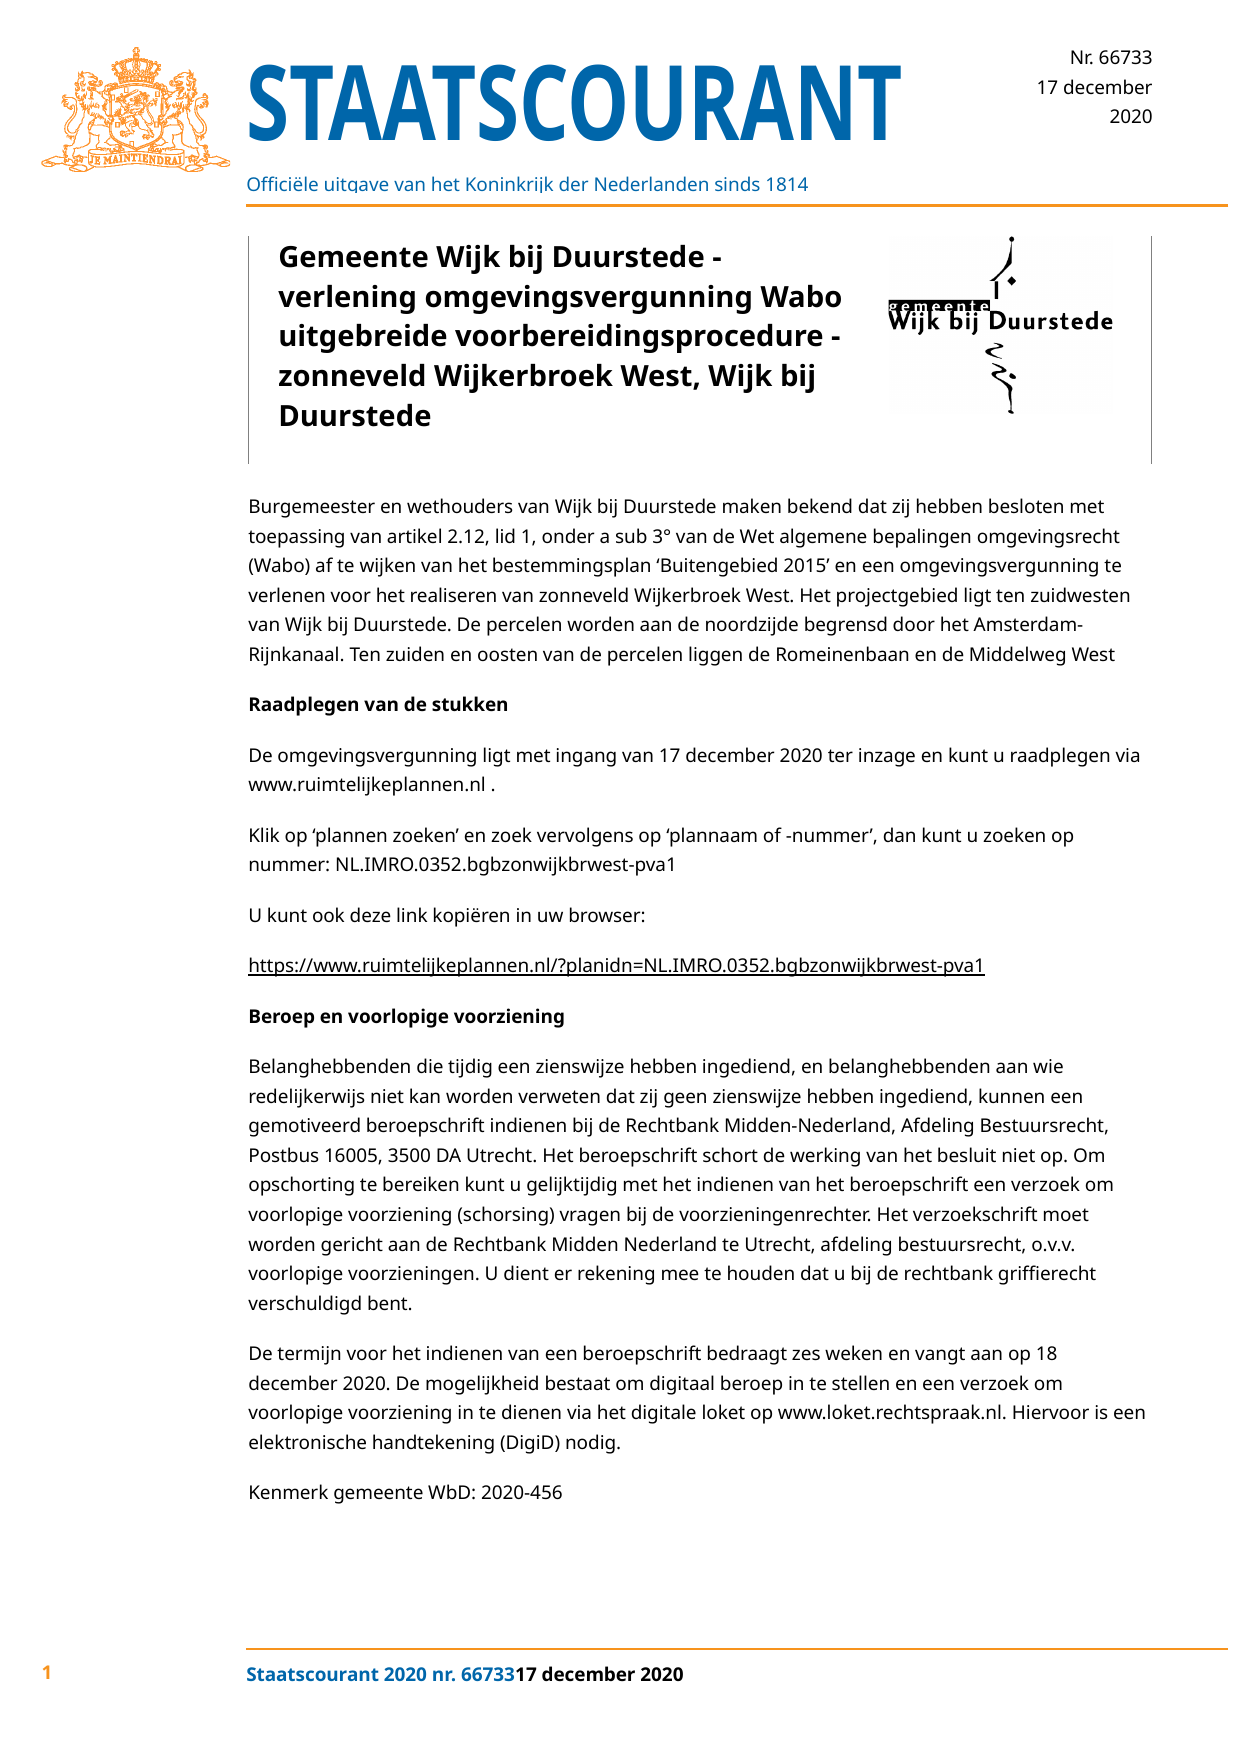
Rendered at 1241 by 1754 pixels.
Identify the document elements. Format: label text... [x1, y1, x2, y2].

table_header Gemeente Wijk bij Duurstede - verlening omgevingsvergunning Wabo uitgebreide voorbereidingsprocedure - zonneveld Wijkerbroek West, Wijk bij Duurstede [249, 236, 850, 464]
text https://www.ruimtelijkeplannen.nl/?planidn=NL.IMRO.0352.bgbzonwijkbrwest-pva1 [248, 952, 1152, 978]
table_header [850, 236, 888, 413]
text Burgemeester en wethouders van Wijk bij Duurstede maken bekend dat zij hebben besloten met toepassing van artikel 2.12, lid 1, onder a sub 3° van de Wet algemene bepalingen omgevingsrecht (Wabo) af te wijken van het bestemmingsplan ‘Buitengebied 2015’ en een omgevingsvergunning te verlenen voor het realiseren van zonneveld Wijkerbroek West. Het projectgebied ligt ten zuidwesten van Wijk bij Duurstede. De percelen worden aan de noordzijde begrensd door het Amsterdam-Rijnkanaal. Ten zuiden en oosten van de percelen liggen de Romeinenbaan en de Middelweg West [248, 493, 1152, 667]
text Belanghebbenden die tijdig een zienswijze hebben ingediend, en belanghebbenden aan wie redelijkerwijs niet kan worden verweten dat zij geen zienswijze hebben ingediend, kunnen een gemotiveerd beroepschrift indienen bij de Rechtbank Midden-Nederland, Afdeling Bestuursrecht, Postbus 16005, 3500 DA Utrecht. Het beroepschrift schort de werking van het besluit niet op. Om opschorting te bereiken kunt u gelijktijdig met het indienen van het beroepschrift een verzoek om voorlopige voorziening (schorsing) vragen bij de voorzieningenrechter. Het verzoekschrift moet worden gericht aan de Rechtbank Midden Nederland te Utrecht, afdeling bestuursrecht, o.v.v. voorlopige voorzieningen. U dient er rekening mee te houden dat u bij de rechtbank griffierecht verschuldigd bent. [248, 1053, 1152, 1316]
text Raadplegen van de stukken [248, 692, 1152, 717]
picture [888, 236, 1113, 414]
text Kenmerk gemeente WbD: 2020-456 [248, 1479, 1152, 1505]
text De omgevingsvergunning ligt met ingang van 17 december 2020 ter inzage en kunt u raadplegen via www.ruimtelijkeplannen.nl . [248, 742, 1152, 797]
table_header [850, 414, 1151, 464]
picture [41, 47, 231, 172]
text Klik op ‘plannen zoeken’ en zoek vervolgens op ‘plannaam of -nummer’, dan kunt u zoeken op nummer: NL.IMRO.0352.bgbzonwijkbrwest-pva1 [248, 822, 1152, 877]
text Beroep en voorlopige voorziening [248, 1003, 1152, 1029]
table_header [1113, 236, 1151, 413]
text U kunt ook deze link kopiëren in uw browser: [248, 902, 1152, 928]
text De termijn voor het indienen van een beroepschrift bedraagt zes weken en vangt aan op 18 december 2020. De mogelijkheid bestaat om digitaal beroep in te stellen en een verzoek om voorlopige voorziening in te dienen via het digitale loket op www.loket.rechtspraak.nl. Hiervoor is een elektronische handtekening (DigiD) nodig. [248, 1340, 1152, 1455]
